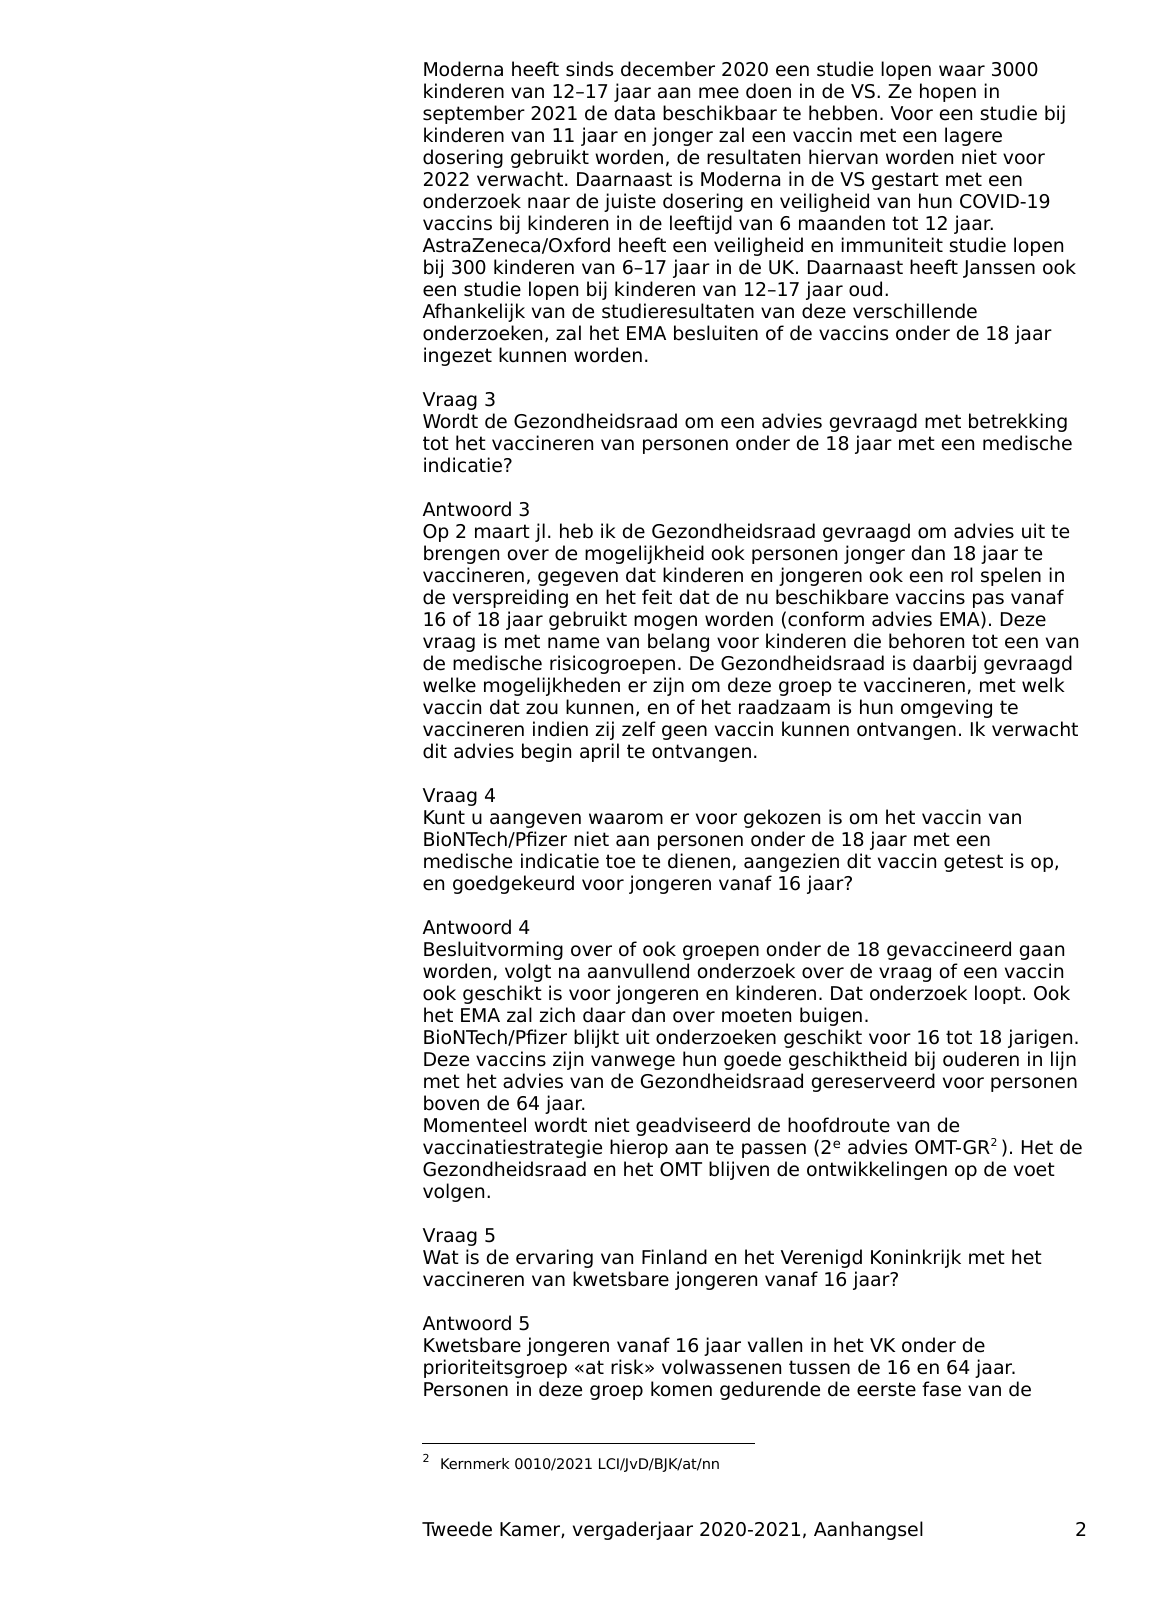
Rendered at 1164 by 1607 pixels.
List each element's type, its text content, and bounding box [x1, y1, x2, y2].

text Wat is de ervaring van Finland en het Verenigd Koninkrijk met het vaccineren van kwetsbare jongeren vanaf 16 jaar? [422, 1247, 1087, 1291]
text Vraag 3 [422, 389, 1087, 411]
text Kunt u aangeven waarom er voor gekozen is om het vaccin van BioNTech/Pfizer niet aan personen onder de 18 jaar met een medische indicatie toe te dienen, aangezien dit vaccin getest is op, en goedgekeurd voor jongeren vanaf 16 jaar? [422, 807, 1087, 895]
text Antwoord 3 [422, 499, 1087, 521]
text Wordt de Gezondheidsraad om een advies gevraagd met betrekking tot het vaccineren van personen onder de 18 jaar met een medische indicatie? [422, 411, 1087, 477]
text Afhankelijk van de studieresultaten van deze verschillende onderzoeken, zal het EMA besluiten of de vaccins onder de 18 jaar ingezet kunnen worden. [422, 301, 1087, 367]
text Op 2 maart jl. heb ik de Gezondheidsraad gevraagd om advies uit te brengen over de mogelijkheid ook personen jonger dan 18 jaar te vaccineren, gegeven dat kinderen en jongeren ook een rol spelen in de verspreiding en het feit dat de nu beschikbare vaccins pas vanaf 16 of 18 jaar gebruikt mogen worden (conform advies EMA). Deze vraag is met name van belang voor kinderen die behoren tot een van de medische risicogroepen. De Gezondheidsraad is daarbij gevraagd welke mogelijkheden er zijn om deze groep te vaccineren, met welk vaccin dat zou kunnen, en of het raadzaam is hun omgeving te vaccineren indien zij zelf geen vaccin kunnen ontvangen. Ik verwacht dit advies begin april te ontvangen. [422, 521, 1087, 763]
text Vraag 4 [422, 785, 1087, 807]
text Momenteel wordt niet geadviseerd de hoofdroute van de vaccinatiestrategie hierop aan te passen (2e advies OMT-GR). Het de Gezondheidsraad en het OMT blijven de ontwikkelingen op de voet volgen. [422, 1115, 1087, 1203]
text Moderna heeft sinds december 2020 een studie lopen waar 3000 kinderen van 12–17 jaar aan mee doen in de VS. Ze hopen in september 2021 de data beschikbaar te hebben. Voor een studie bij kinderen van 11 jaar en jonger zal een vaccin met een lagere dosering gebruikt worden, de resultaten hiervan worden niet voor 2022 verwacht. Daarnaast is Moderna in de VS gestart met een onderzoek naar de juiste dosering en veiligheid van hun COVID-19 vaccins bij kinderen in de leeftijd van 6 maanden tot 12 jaar. [422, 59, 1087, 235]
text BioNTech/Pfizer blijkt uit onderzoeken geschikt voor 16 tot 18 jarigen. Deze vaccins zijn vanwege hun goede geschiktheid bij ouderen in lijn met het advies van de Gezondheidsraad gereserveerd voor personen boven de 64 jaar. [422, 1027, 1087, 1115]
text Antwoord 4 [422, 917, 1087, 939]
text Vraag 5 [422, 1225, 1087, 1247]
text Kwetsbare jongeren vanaf 16 jaar vallen in het VK onder de prioriteitsgroep «at risk» volwassenen tussen de 16 en 64 jaar. Personen in deze groep komen gedurende de eerste fase van de [422, 1335, 1087, 1401]
text Antwoord 5 [422, 1313, 1087, 1335]
text Besluitvorming over of ook groepen onder de 18 gevaccineerd gaan worden, volgt na aanvullend onderzoek over de vraag of een vaccin ook geschikt is voor jongeren en kinderen. Dat onderzoek loopt. Ook het EMA zal zich daar dan over moeten buigen. [422, 939, 1087, 1027]
text Kernmerk 0010/2021 LCI/JvD/BJK/at/nn [422, 1452, 1087, 1474]
text AstraZeneca/Oxford heeft een veiligheid en immuniteit studie lopen bij 300 kinderen van 6–17 jaar in de UK. Daarnaast heeft Janssen ook een studie lopen bij kinderen van 12–17 jaar oud. [422, 235, 1087, 301]
